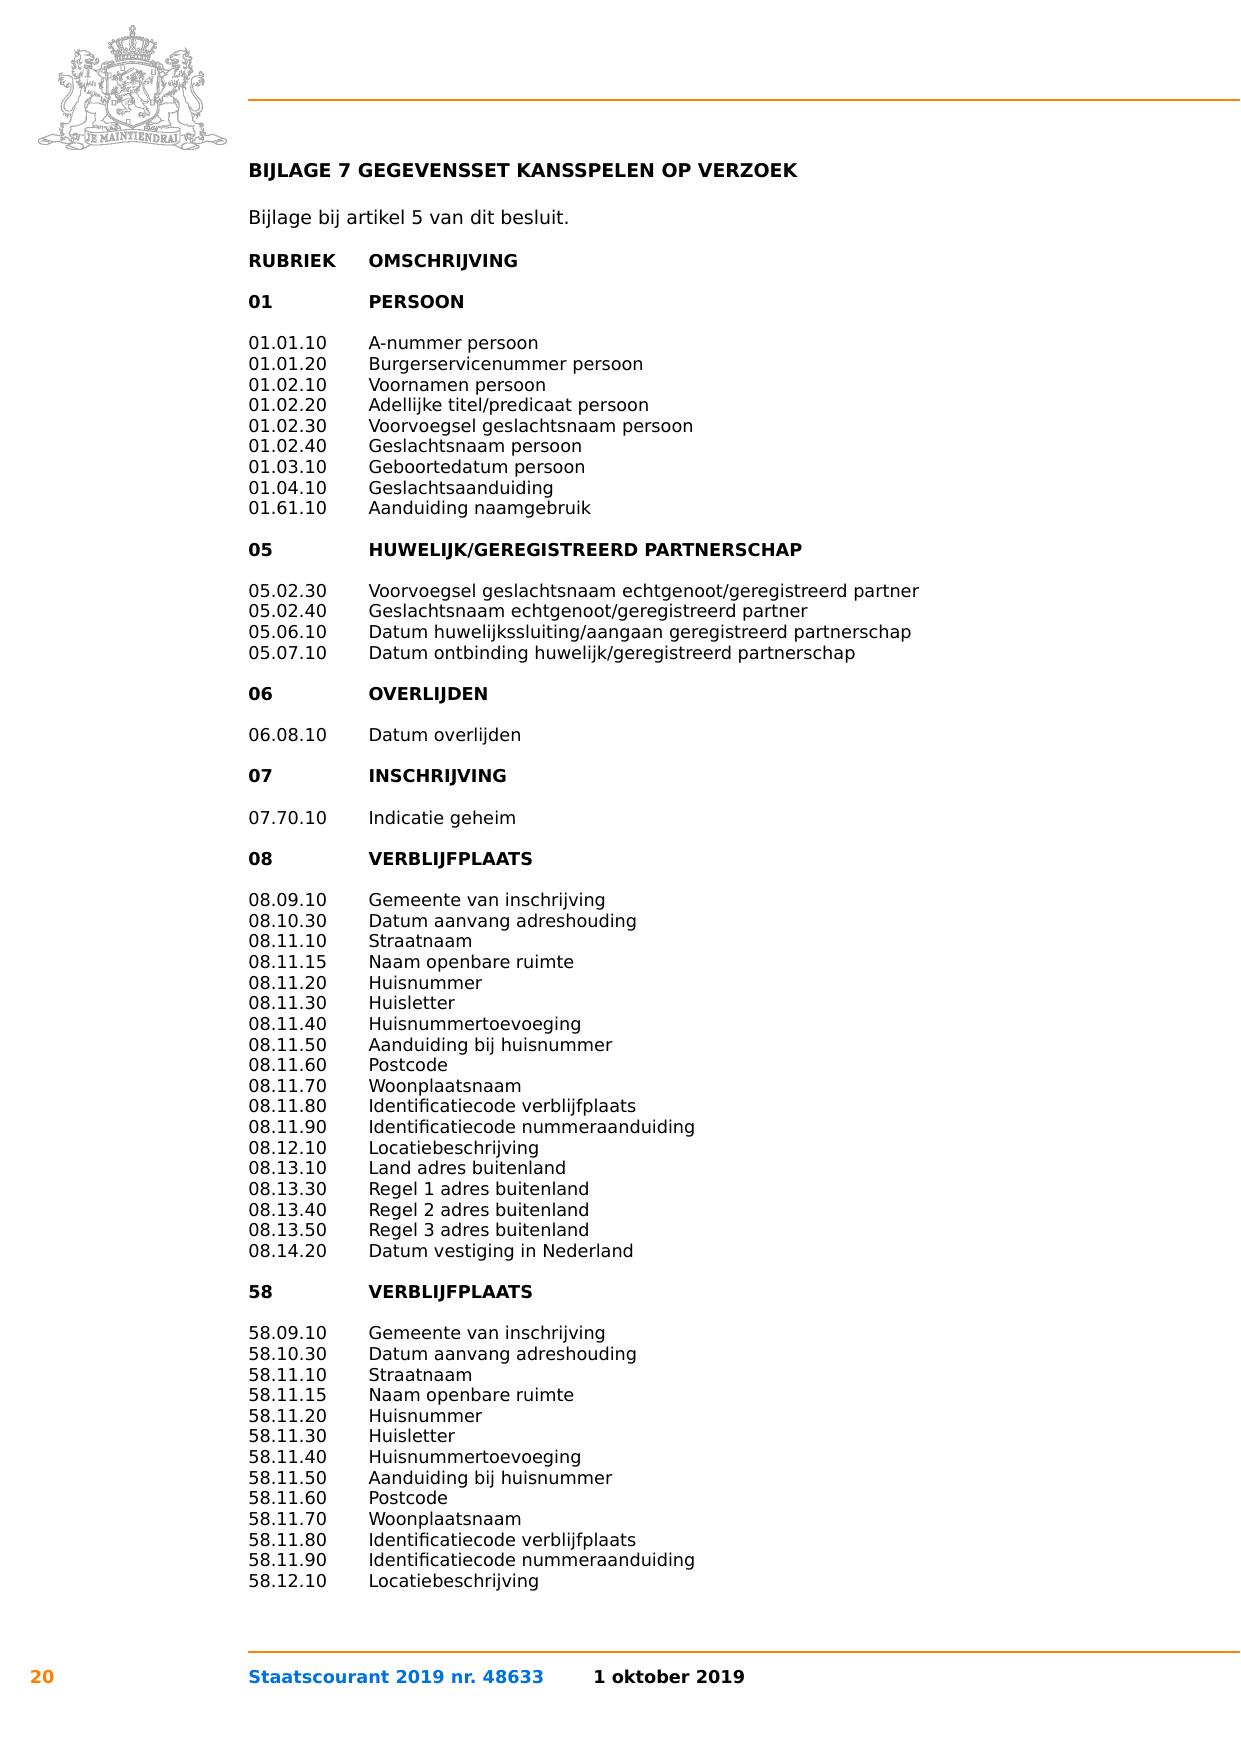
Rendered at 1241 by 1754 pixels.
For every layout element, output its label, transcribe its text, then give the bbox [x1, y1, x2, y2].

table_cell [248, 313, 362, 333]
table_cell Regel 2 adres buitenland [363, 1200, 1163, 1220]
table_cell VERBLIJFPLAATS [363, 1282, 1163, 1303]
table_cell Huisnummertoevoeging [363, 1447, 1163, 1468]
table_cell 08.14.20 [248, 1241, 362, 1261]
table_cell Voorvoegsel geslachtsnaam echtgenoot/geregistreerd partner [363, 581, 1163, 601]
table_header OMSCHRIJVING [363, 251, 1163, 271]
table_cell [363, 705, 1163, 725]
table_cell 01.02.40 [248, 436, 362, 457]
table_cell 08.11.20 [248, 973, 362, 993]
table_cell Postcode [363, 1488, 1163, 1509]
table_cell [248, 271, 362, 292]
table_cell [248, 1261, 362, 1282]
table_cell Geslachtsnaam echtgenoot/geregistreerd partner [363, 601, 1163, 622]
table_cell [248, 1303, 362, 1323]
table_cell Huisnummer [363, 1406, 1163, 1426]
table_cell [363, 519, 1163, 539]
table_cell Regel 1 adres buitenland [363, 1179, 1163, 1199]
table_cell INSCHRIJVING [363, 766, 1163, 787]
table_cell Gemeente van inschrijving [363, 890, 1163, 911]
table_cell Geslachtsaanduiding [363, 478, 1163, 498]
table_cell [363, 313, 1163, 333]
table_cell Geboortedatum persoon [363, 457, 1163, 478]
table_cell [248, 705, 362, 725]
table_cell [363, 828, 1163, 849]
table_cell 06 [248, 684, 362, 704]
table_cell Datum aanvang adreshouding [363, 911, 1163, 931]
table_cell 01.01.20 [248, 354, 362, 374]
table_cell 08.11.80 [248, 1096, 362, 1117]
table_cell 08 [248, 849, 362, 869]
table_cell Huisletter [363, 1426, 1163, 1447]
subtitle BIJLAGE 7 GEGEVENSSET KANSSPELEN OP VERZOEK [248, 160, 1163, 182]
table_cell 07.70.10 [248, 808, 362, 828]
table_cell 08.11.30 [248, 993, 362, 1014]
table_cell 58.11.80 [248, 1530, 362, 1550]
text Bijlage bij artikel 5 van dit besluit. [248, 207, 1163, 229]
table_cell [248, 519, 362, 539]
table_cell 08.11.10 [248, 931, 362, 952]
table_cell 58.11.30 [248, 1426, 362, 1447]
table_cell 01.02.10 [248, 375, 362, 395]
table_cell [248, 663, 362, 684]
table_cell 08.11.90 [248, 1117, 362, 1138]
table_cell 58 [248, 1282, 362, 1303]
table_cell [363, 271, 1163, 292]
table_cell [248, 870, 362, 890]
table_cell 01.01.10 [248, 333, 362, 354]
table_cell 58.12.10 [248, 1571, 362, 1591]
table_cell 08.13.30 [248, 1179, 362, 1199]
table_cell [363, 870, 1163, 890]
table_cell 58.11.60 [248, 1488, 362, 1509]
table_cell 08.11.50 [248, 1035, 362, 1055]
table_cell [363, 787, 1163, 808]
table_cell Indicatie geheim [363, 808, 1163, 828]
table_cell 58.10.30 [248, 1344, 362, 1364]
table_cell Postcode [363, 1055, 1163, 1076]
table_cell Huisnummertoevoeging [363, 1014, 1163, 1034]
table_cell 05.02.40 [248, 601, 362, 622]
table_cell 05 [248, 540, 362, 560]
table_cell Huisnummer [363, 973, 1163, 993]
table_cell [363, 1303, 1163, 1323]
table_cell 08.11.70 [248, 1076, 362, 1096]
table_cell Identificatiecode nummeraanduiding [363, 1117, 1163, 1138]
table_cell [248, 787, 362, 808]
picture [38, 25, 227, 150]
table_cell Regel 3 adres buitenland [363, 1220, 1163, 1241]
table_cell 58.11.90 [248, 1550, 362, 1571]
table_cell Woonplaatsnaam [363, 1509, 1163, 1529]
table_cell [363, 1261, 1163, 1282]
table_cell Locatiebeschrijving [363, 1571, 1163, 1591]
table_cell Naam openbare ruimte [363, 1385, 1163, 1406]
table_cell PERSOON [363, 292, 1163, 313]
table_cell Identificatiecode verblijfplaats [363, 1530, 1163, 1550]
table_cell 01.02.30 [248, 416, 362, 436]
table_cell [363, 663, 1163, 684]
table_cell 58.11.20 [248, 1406, 362, 1426]
table_cell 08.11.15 [248, 952, 362, 973]
table_cell Woonplaatsnaam [363, 1076, 1163, 1096]
table_cell Adellijke titel/predicaat persoon [363, 395, 1163, 416]
table_cell Datum aanvang adreshouding [363, 1344, 1163, 1364]
table_cell Locatiebeschrijving [363, 1138, 1163, 1158]
table_cell Datum overlijden [363, 725, 1163, 746]
table_cell Identificatiecode verblijfplaats [363, 1096, 1163, 1117]
table_cell 05.02.30 [248, 581, 362, 601]
table_cell [248, 746, 362, 766]
table_cell Aanduiding bij huisnummer [363, 1468, 1163, 1488]
table_cell Huisletter [363, 993, 1163, 1014]
table_cell 08.12.10 [248, 1138, 362, 1158]
table_cell 58.11.50 [248, 1468, 362, 1488]
table_cell 06.08.10 [248, 725, 362, 746]
table_cell [248, 828, 362, 849]
table_cell Voornamen persoon [363, 375, 1163, 395]
table_cell Identificatiecode nummeraanduiding [363, 1550, 1163, 1571]
table_cell 58.11.15 [248, 1385, 362, 1406]
table_cell HUWELIJK/GEREGISTREERD PARTNERSCHAP [363, 540, 1163, 560]
table_cell Aanduiding bij huisnummer [363, 1035, 1163, 1055]
table_cell 05.06.10 [248, 622, 362, 643]
table_cell 05.07.10 [248, 643, 362, 663]
table_cell 08.13.40 [248, 1200, 362, 1220]
table_cell 08.10.30 [248, 911, 362, 931]
table_cell 58.11.10 [248, 1365, 362, 1385]
table_cell [363, 560, 1163, 581]
table_cell 58.11.70 [248, 1509, 362, 1529]
table_cell [363, 746, 1163, 766]
table_cell Aanduiding naamgebruik [363, 498, 1163, 519]
table_cell OVERLIJDEN [363, 684, 1163, 704]
table_cell Land adres buitenland [363, 1158, 1163, 1179]
table_cell [248, 560, 362, 581]
table_cell Naam openbare ruimte [363, 952, 1163, 973]
table_cell 58.09.10 [248, 1323, 362, 1344]
table_cell 07 [248, 766, 362, 787]
table_cell Datum huwelijkssluiting/aangaan geregistreerd partnerschap [363, 622, 1163, 643]
table_cell 08.09.10 [248, 890, 362, 911]
table_cell Straatnaam [363, 931, 1163, 952]
table_cell 08.13.50 [248, 1220, 362, 1241]
table_cell Voorvoegsel geslachtsnaam persoon [363, 416, 1163, 436]
table_cell 01 [248, 292, 362, 313]
table_cell 01.04.10 [248, 478, 362, 498]
table_cell 01.61.10 [248, 498, 362, 519]
table_cell Burgerservicenummer persoon [363, 354, 1163, 374]
table_cell A-nummer persoon [363, 333, 1163, 354]
table_cell 08.11.60 [248, 1055, 362, 1076]
table_cell 08.11.40 [248, 1014, 362, 1034]
table_cell Gemeente van inschrijving [363, 1323, 1163, 1344]
table_cell 58.11.40 [248, 1447, 362, 1468]
table_cell 08.13.10 [248, 1158, 362, 1179]
table_header RUBRIEK [248, 251, 362, 271]
table_cell Geslachtsnaam persoon [363, 436, 1163, 457]
table_cell Datum vestiging in Nederland [363, 1241, 1163, 1261]
table_cell VERBLIJFPLAATS [363, 849, 1163, 869]
table_cell 01.02.20 [248, 395, 362, 416]
table_cell 01.03.10 [248, 457, 362, 478]
table_cell Datum ontbinding huwelijk/geregistreerd partnerschap [363, 643, 1163, 663]
table_cell Straatnaam [363, 1365, 1163, 1385]
